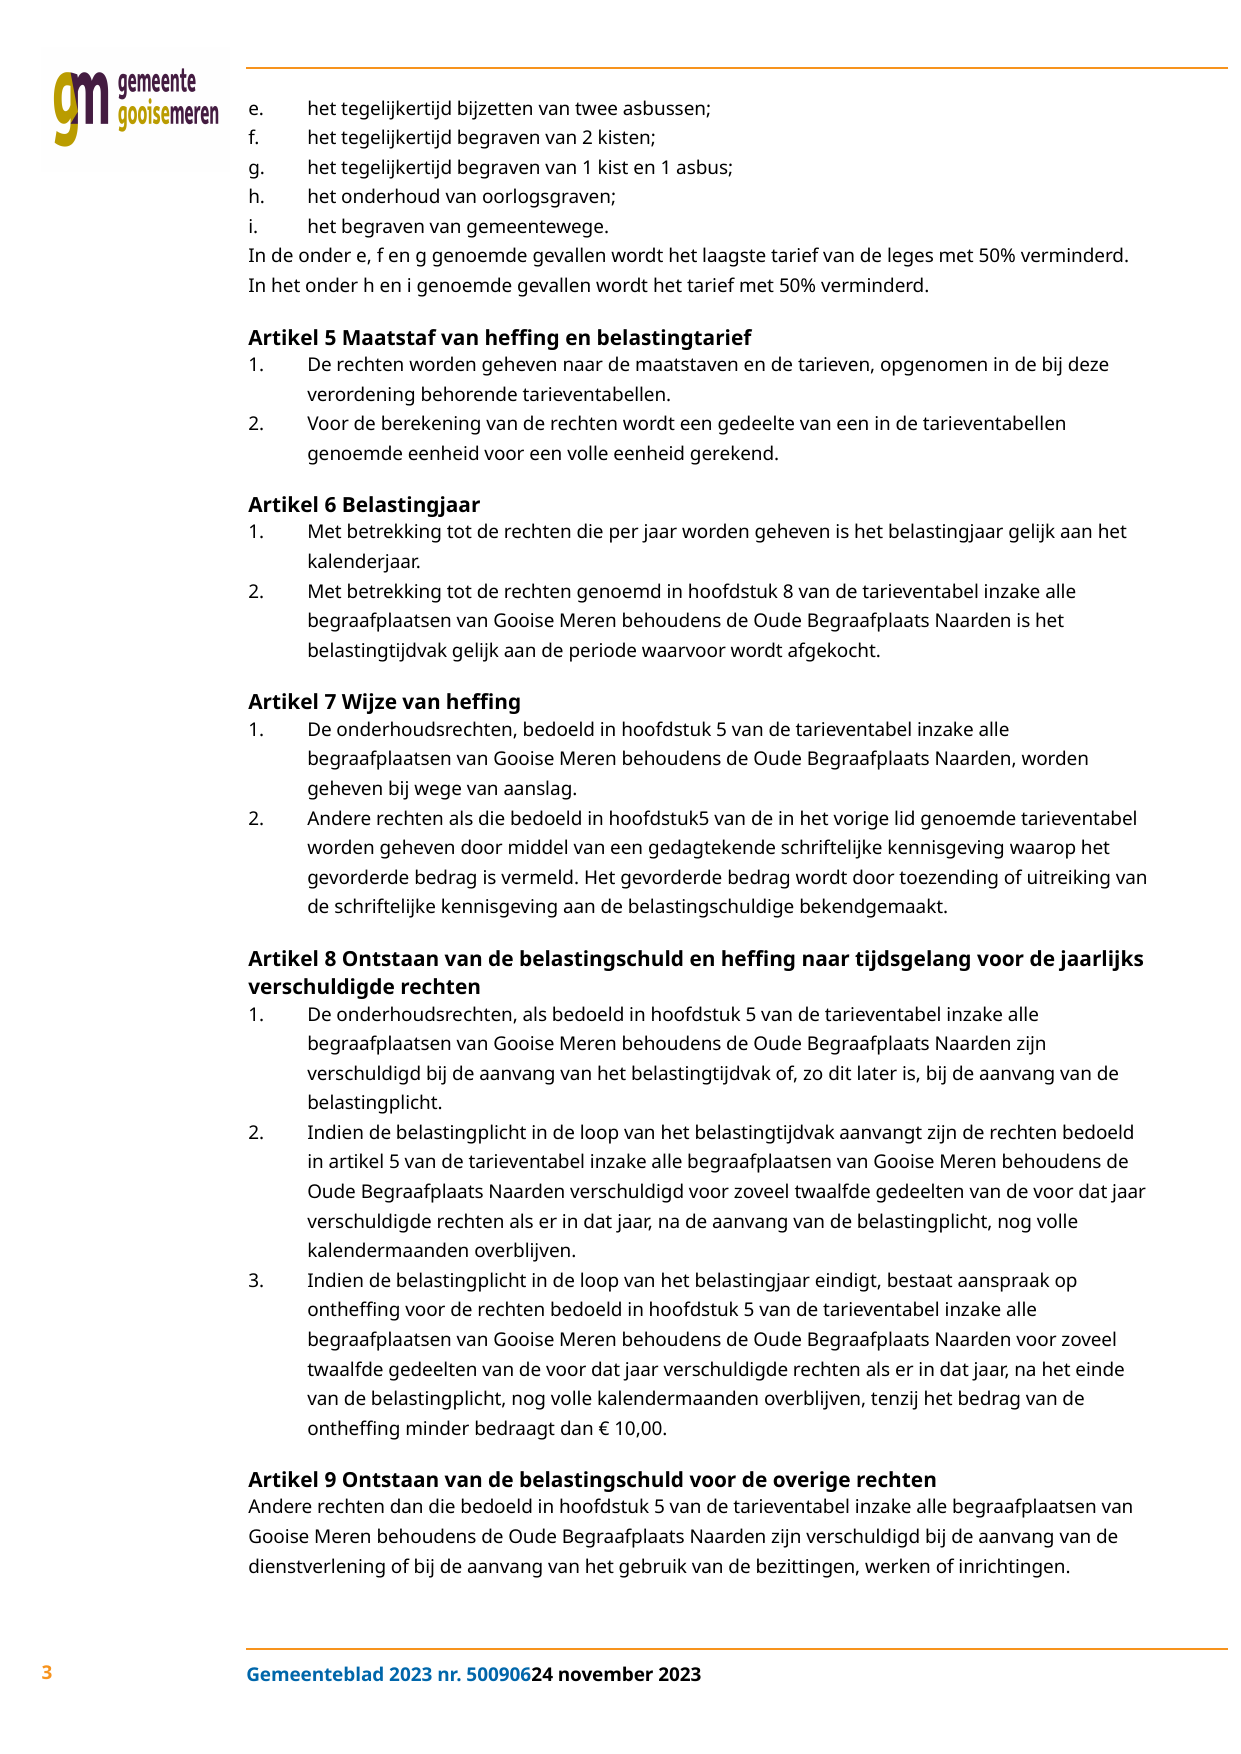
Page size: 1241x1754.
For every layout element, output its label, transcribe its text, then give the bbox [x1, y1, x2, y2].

text Artikel 5 Maatstaf van heffing en belastingtarief [248, 323, 1152, 351]
list Met betrekking tot de rechten die per jaar worden geheven is het belastingjaar gelijk aan het kalenderjaar. [248, 519, 1152, 574]
list het onderhoud van oorlogsgraven; [248, 183, 1152, 209]
picture [41, 47, 231, 172]
list Indien de belastingplicht in de loop van het belastingtijdvak aanvangt zijn de rechten bedoeld in artikel 5 van de tarieventabel inzake alle begraafplaatsen van Gooise Meren behoudens de Oude Begraafplaats Naarden verschuldigd voor zoveel twaalfde gedeelten van de voor dat jaar verschuldigde rechten als er in dat jaar, na de aanvang van de belastingplicht, nog volle kalendermaanden overblijven. [248, 1119, 1152, 1263]
list Indien de belastingplicht in de loop van het belastingjaar eindigt, bestaat aanspraak op ontheffing voor de rechten bedoeld in hoofdstuk 5 van de tarieventabel inzake alle begraafplaatsen van Gooise Meren behoudens de Oude Begraafplaats Naarden voor zoveel twaalfde gedeelten van de voor dat jaar verschuldigde rechten als er in dat jaar, na het einde van de belastingplicht, nog volle kalendermaanden overblijven, tenzij het bedrag van de ontheffing minder bedraagt dan € 10,00. [248, 1267, 1152, 1441]
text Artikel 8 Ontstaan van de belastingschuld en heffing naar tijdsgelang voor de jaarlijks verschuldigde rechten [248, 944, 1152, 1001]
list De onderhoudsrechten, als bedoeld in hoofdstuk 5 van de tarieventabel inzake alle begraafplaatsen van Gooise Meren behoudens de Oude Begraafplaats Naarden zijn verschuldigd bij de aanvang van het belastingtijdvak of, zo dit later is, bij de aanvang van de belastingplicht. [248, 1001, 1152, 1115]
text Artikel 7 Wijze van heffing [248, 687, 1152, 716]
list De onderhoudsrechten, bedoeld in hoofdstuk 5 van de tarieventabel inzake alle begraafplaatsen van Gooise Meren behoudens de Oude Begraafplaats Naarden, worden geheven bij wege van aanslag. [248, 716, 1152, 801]
list De rechten worden geheven naar de maatstaven en de tarieven, opgenomen in de bij deze verordening behorende tarieventabellen. [248, 351, 1152, 406]
list Andere rechten als die bedoeld in hoofdstuk5 van de in het vorige lid genoemde tarieventabel worden geheven door middel van een gedagtekende schriftelijke kennisgeving waarop het gevorderde bedrag is vermeld. Het gevorderde bedrag wordt door toezending of uitreiking van de schriftelijke kennisgeving aan de belastingschuldige bekendgemaakt. [248, 805, 1152, 919]
text Andere rechten dan die bedoeld in hoofdstuk 5 van de tarieventabel inzake alle begraafplaatsen van Gooise Meren behoudens de Oude Begraafplaats Naarden zijn verschuldigd bij de aanvang van de dienstverlening of bij de aanvang van het gebruik van de bezittingen, werken of inrichtingen. [248, 1494, 1152, 1579]
list Voor de berekening van de rechten wordt een gedeelte van een in de tarieventabellen genoemde eenheid voor een volle eenheid gerekend. [248, 410, 1152, 466]
text In het onder h en i genoemde gevallen wordt het tarief met 50% verminderd. [248, 272, 1152, 298]
text Artikel 6 Belastingjaar [248, 490, 1152, 519]
text Artikel 9 Ontstaan van de belastingschuld voor de overige rechten [248, 1465, 1152, 1494]
list het begraven van gemeentewege. [248, 213, 1152, 239]
list Met betrekking tot de rechten genoemd in hoofdstuk 8 van de tarieventabel inzake alle begraafplaatsen van Gooise Meren behoudens de Oude Begraafplaats Naarden is het belastingtijdvak gelijk aan de periode waarvoor wordt afgekocht. [248, 578, 1152, 663]
text In de onder e, f en g genoemde gevallen wordt het laagste tarief van de leges met 50% verminderd. [248, 243, 1152, 268]
list het tegelijkertijd begraven van 2 kisten; [248, 124, 1152, 150]
list het tegelijkertijd bijzetten van twee asbussen; [248, 95, 1152, 121]
list het tegelijkertijd begraven van 1 kist en 1 asbus; [248, 154, 1152, 180]
